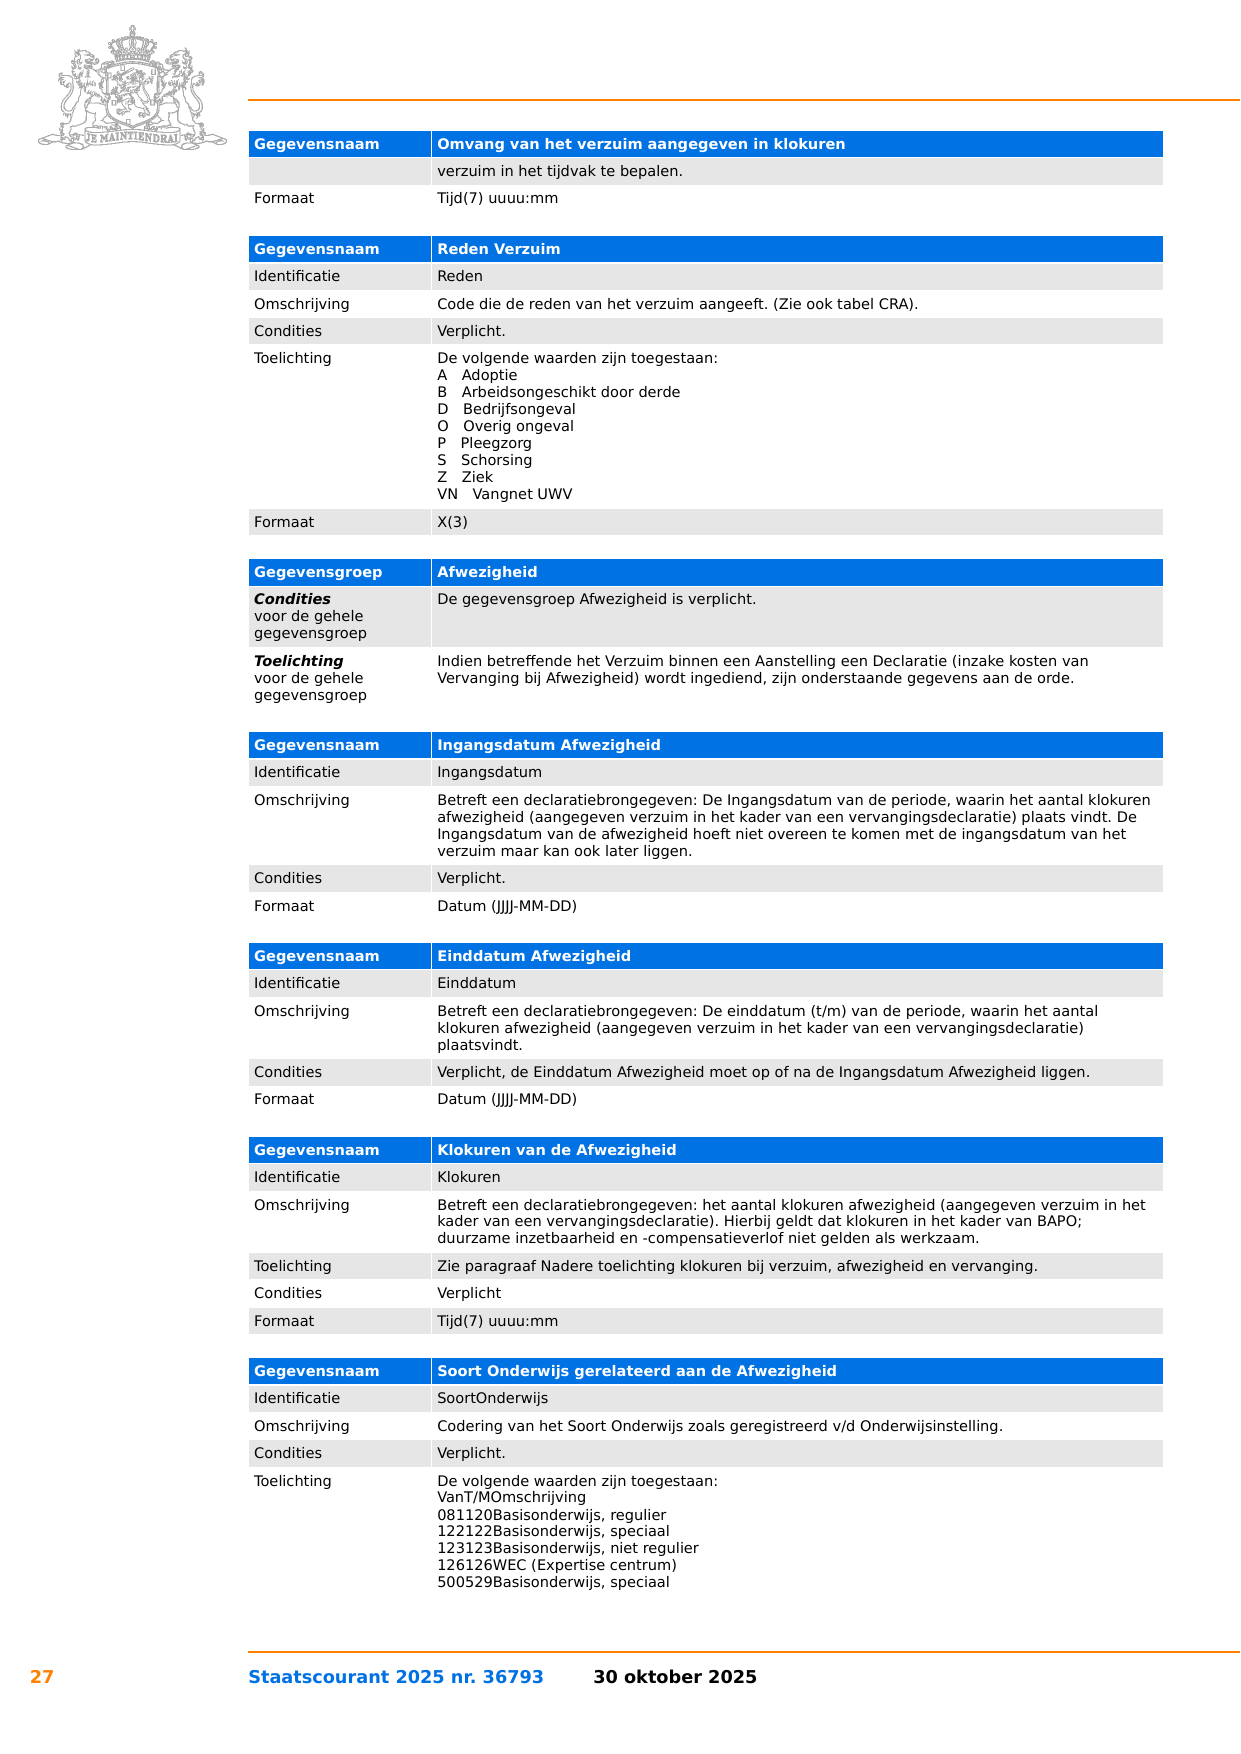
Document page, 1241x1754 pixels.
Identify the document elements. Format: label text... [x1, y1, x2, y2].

table_cell Zie paragraaf Nadere toelichting klokuren bij verzuim, afwezigheid en vervanging. [432, 1253, 1163, 1279]
picture [38, 25, 227, 150]
table_cell Omschrijving [249, 1192, 431, 1252]
table_cell Verplicht. [432, 1440, 1163, 1467]
table_cell Toelichting voor de gehele gegevensgroep [249, 648, 431, 708]
table_cell Identificatie [249, 970, 431, 997]
table_header Gegevensnaam [249, 732, 431, 758]
table_cell Condities [249, 1059, 431, 1086]
table_cell De volgende waarden zijn toegestaan: A Adoptie B Arbeidsongeschikt door derde D Bedrijfsongeval O Overig ongeval P Pleegzorg S Schorsing Z Ziek VN Vangnet UWV [432, 346, 1163, 508]
table_cell Formaat [249, 1087, 431, 1113]
table_cell Code die de reden van het verzuim aangeeft. (Zie ook tabel CRA). [432, 291, 1163, 317]
table_cell Betreft een declaratiebrongegeven: De Ingangsdatum van de periode, waarin het aantal klokuren afwezigheid (aangegeven verzuim in het kader van een vervangingsdeclaratie) plaats vindt. De Ingangsdatum van de afwezigheid hoeft niet overeen te komen met de ingangsdatum van het verzuim maar kan ook later liggen. [432, 787, 1163, 864]
table_header Gegevensnaam [249, 236, 431, 262]
table_header Gegevensnaam [249, 943, 431, 969]
table_cell De gegevensgroep Afwezigheid is verplicht. [432, 587, 1163, 647]
table_cell Toelichting [249, 1468, 431, 1596]
table_cell Toelichting [249, 1253, 431, 1279]
table_cell Verplicht. [432, 865, 1163, 892]
table_cell Identificatie [249, 1164, 431, 1191]
table_cell Condities [249, 1440, 431, 1467]
table_cell Datum (JJJJ-MM-DD) [432, 1087, 1163, 1113]
table_cell Tijd(7) uuuu:mm [432, 186, 1163, 212]
table_header Afwezigheid [432, 559, 1163, 586]
table_cell Indien betreffende het Verzuim binnen een Aanstelling een Declaratie (inzake kosten van Vervanging bij Afwezigheid) wordt ingediend, zijn onderstaande gegevens aan de orde. [432, 648, 1163, 708]
table_cell Omschrijving [249, 787, 431, 864]
table_cell verzuim in het tijdvak te bepalen. [432, 158, 1163, 185]
table_cell Verplicht [432, 1280, 1163, 1307]
table_cell Codering van het Soort Onderwijs zoals geregistreerd v/d Onderwijsinstelling. [432, 1413, 1163, 1439]
table_cell Einddatum [432, 970, 1163, 997]
table_cell Condities [249, 1280, 431, 1307]
table_cell Toelichting [249, 346, 431, 508]
table_cell [249, 158, 431, 185]
table_cell Klokuren [432, 1164, 1163, 1191]
table_cell Reden [432, 264, 1163, 290]
table_header Gegevensnaam [249, 1137, 431, 1163]
table_cell Identificatie [249, 760, 431, 786]
table_header Omvang van het verzuim aangegeven in klokuren [432, 131, 1163, 157]
table_header Gegevensnaam [249, 1358, 431, 1384]
table_cell Formaat [249, 893, 431, 919]
table_cell Identificatie [249, 1386, 431, 1412]
table_cell Datum (JJJJ-MM-DD) [432, 893, 1163, 919]
table_cell Ingangsdatum [432, 760, 1163, 786]
table_cell Formaat [249, 509, 431, 535]
table_cell Betreft een declaratiebrongegeven: De einddatum (t/m) van de periode, waarin het aantal klokuren afwezigheid (aangegeven verzuim in het kader van een vervangingsdeclaratie) plaatsvindt. [432, 998, 1163, 1058]
table_cell Condities [249, 865, 431, 892]
table_cell Tijd(7) uuuu:mm [432, 1308, 1163, 1334]
table_header Gegevensnaam [249, 131, 431, 157]
table_cell De volgende waarden zijn toegestaan: VanT/MOmschrijving 081120Basisonderwijs, regulier 122122Basisonderwijs, speciaal 123123Basisonderwijs, niet regulier 126126WEC (Expertise centrum) 500529Basisonderwijs, speciaal [432, 1468, 1163, 1596]
table_cell Formaat [249, 186, 431, 212]
table_header Ingangsdatum Afwezigheid [432, 732, 1163, 758]
table_header Soort Onderwijs gerelateerd aan de Afwezigheid [432, 1358, 1163, 1384]
table_header Gegevensgroep [249, 559, 431, 586]
table_cell Verplicht, de Einddatum Afwezigheid moet op of na de Ingangsdatum Afwezigheid liggen. [432, 1059, 1163, 1086]
table_cell Betreft een declaratiebrongegeven: het aantal klokuren afwezigheid (aangegeven verzuim in het kader van een vervangingsdeclaratie). Hierbij geldt dat klokuren in het kader van BAPO; duurzame inzetbaarheid en -compensatieverlof niet gelden als werkzaam. [432, 1192, 1163, 1252]
table_header Einddatum Afwezigheid [432, 943, 1163, 969]
table_cell Condities [249, 318, 431, 344]
table_header Reden Verzuim [432, 236, 1163, 262]
table_cell Omschrijving [249, 291, 431, 317]
table_cell Identificatie [249, 264, 431, 290]
table_cell Verplicht. [432, 318, 1163, 344]
table_cell SoortOnderwijs [432, 1386, 1163, 1412]
table_cell Omschrijving [249, 998, 431, 1058]
table_cell Formaat [249, 1308, 431, 1334]
table_cell Omschrijving [249, 1413, 431, 1439]
table_cell Condities voor de gehele gegevensgroep [249, 587, 431, 647]
table_header Klokuren van de Afwezigheid [432, 1137, 1163, 1163]
table_cell X(3) [432, 509, 1163, 535]
